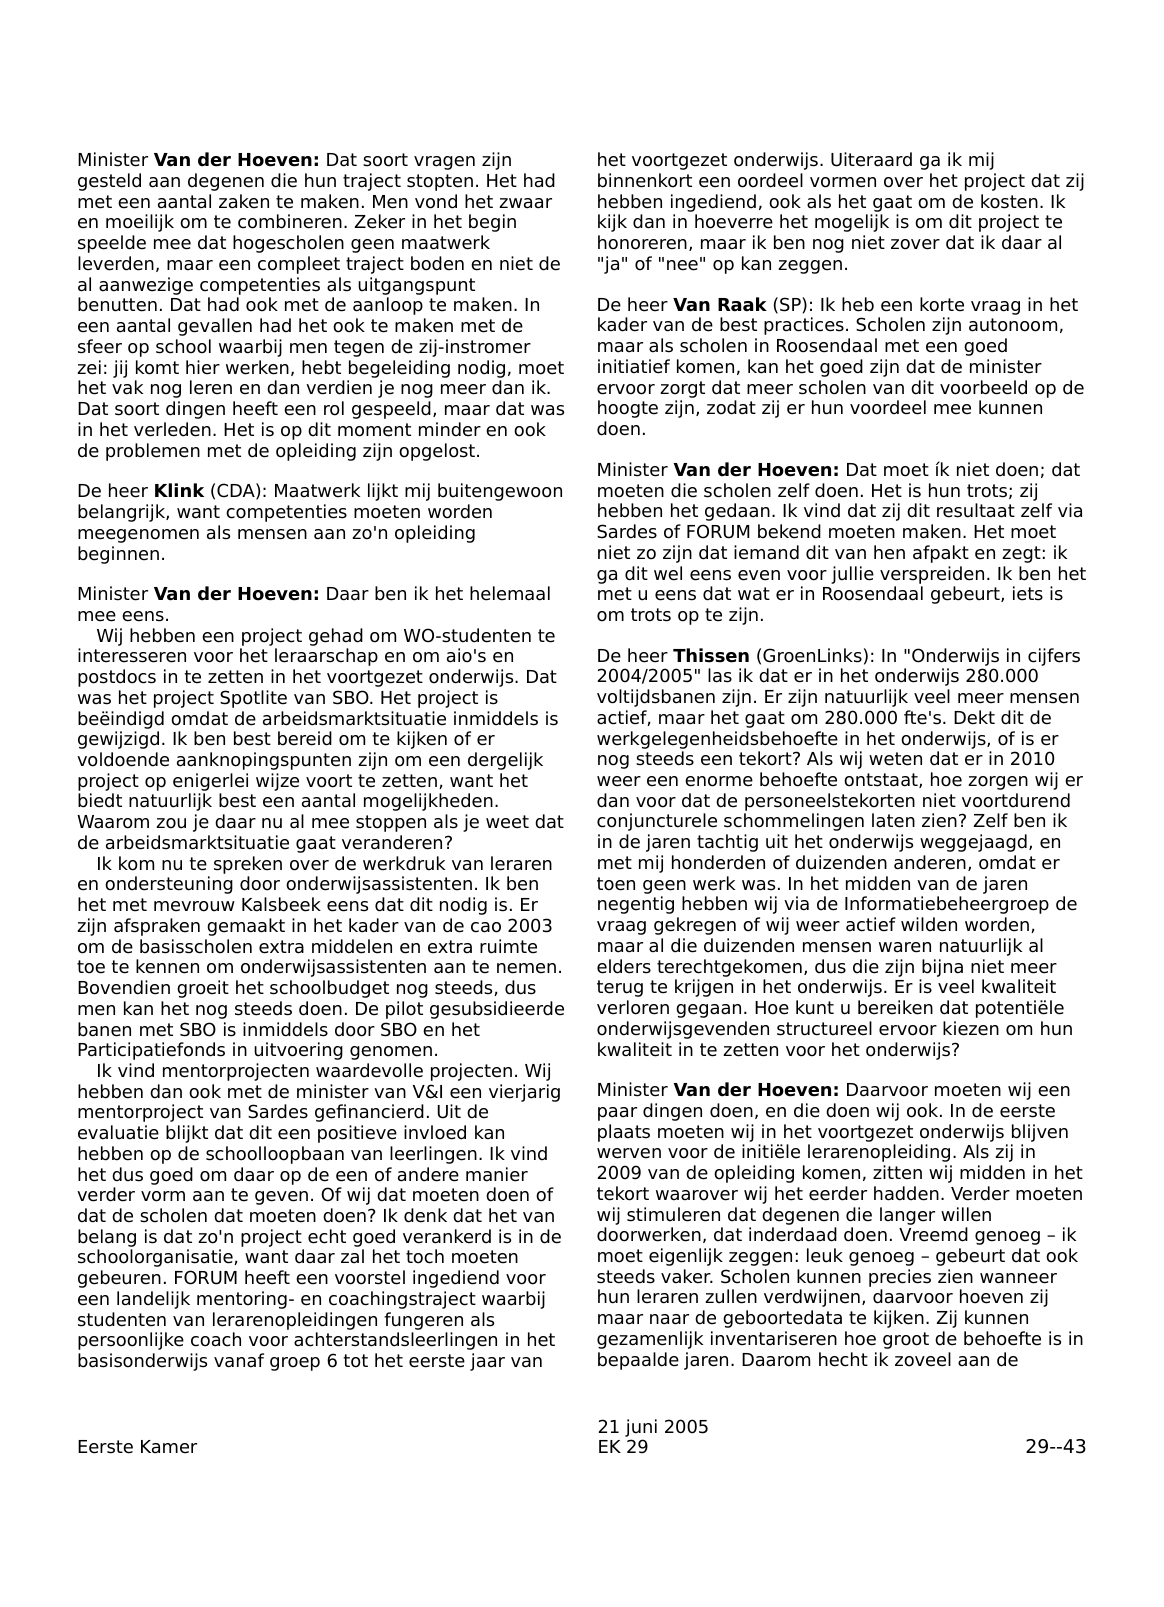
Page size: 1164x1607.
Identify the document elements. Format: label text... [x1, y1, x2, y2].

text De heer Klink (CDA): Maatwerk lijkt mij buitengewoon belangrijk, want competenties moeten worden meegenomen als mensen aan zo'n opleiding beginnen. [77, 481, 567, 564]
text Ik vind mentorprojecten waardevolle projecten. Wij hebben dan ook met de minister van V&I een vierjarig mentorproject van Sardes gefinancierd. Uit de evaluatie blijkt dat dit een positieve invloed kan hebben op de schoolloopbaan van leerlingen. Ik vind het dus goed om daar op de een of andere manier verder vorm aan te geven. Of wij dat moeten doen of dat de scholen dat moeten doen? Ik denk dat het van belang is dat zo'n project echt goed verankerd is in de schoolorganisatie, want daar zal het toch moeten gebeuren. FORUM heeft een voorstel ingediend voor een landelijk mentoring- en coachingstraject waarbij studenten van lerarenopleidingen fungeren als persoonlijke coach voor achterstandsleerlingen in het basisonderwijs vanaf groep 6 tot het eerste jaar van [77, 1061, 567, 1372]
text Minister Van der Hoeven: Daarvoor moeten wij een paar dingen doen, en die doen wij ook. In de eerste plaats moeten wij in het voortgezet onderwijs blijven werven voor de initiële lerarenopleiding. Als zij in 2009 van de opleiding komen, zitten wij midden in het tekort waarover wij het eerder hadden. Verder moeten wij stimuleren dat degenen die langer willen doorwerken, dat inderdaad doen. Vreemd genoeg – ik moet eigenlijk zeggen: leuk genoeg – gebeurt dat ook steeds vaker. Scholen kunnen precies zien wanneer hun leraren zullen verdwijnen, daarvoor hoeven zij maar naar de geboortedata te kijken. Zij kunnen gezamenlijk inventariseren hoe groot de behoefte is in bepaalde jaren. Daarom hecht ik zoveel aan de [596, 1080, 1087, 1370]
text Ik kom nu te spreken over de werkdruk van leraren en ondersteuning door onderwijsassistenten. Ik ben het met mevrouw Kalsbeek eens dat dit nodig is. Er zijn afspraken gemaakt in het kader van de cao 2003 om de basisscholen extra middelen en extra ruimte toe te kennen om onderwijsassistenten aan te nemen. Bovendien groeit het schoolbudget nog steeds, dus men kan het nog steeds doen. De pilot gesubsidieerde banen met SBO is inmiddels door SBO en het Participatiefonds in uitvoering genomen. [77, 853, 567, 1061]
text het voortgezet onderwijs. Uiteraard ga ik mij binnenkort een oordeel vormen over het project dat zij hebben ingediend, ook als het gaat om de kosten. Ik kijk dan in hoeverre het mogelijk is om dit project te honoreren, maar ik ben nog niet zover dat ik daar al "ja" of "nee" op kan zeggen. [596, 150, 1087, 274]
text Minister Van der Hoeven: Dat soort vragen zijn gesteld aan degenen die hun traject stopten. Het had met een aantal zaken te maken. Men vond het zwaar en moeilijk om te combineren. Zeker in het begin speelde mee dat hogescholen geen maatwerk leverden, maar een compleet traject boden en niet de al aanwezige competenties als uitgangspunt benutten. Dat had ook met de aanloop te maken. In een aantal gevallen had het ook te maken met de sfeer op school waarbij men tegen de zij-instromer zei: jij komt hier werken, hebt begeleiding nodig, moet het vak nog leren en dan verdien je nog meer dan ik. Dat soort dingen heeft een rol gespeeld, maar dat was in het verleden. Het is op dit moment minder en ook de problemen met de opleiding zijn opgelost. [77, 150, 567, 461]
text Wij hebben een project gehad om WO-studenten te interesseren voor het leraarschap en om aio's en postdocs in te zetten in het voortgezet onderwijs. Dat was het project Spotlite van SBO. Het project is beëindigd omdat de arbeidsmarktsituatie inmiddels is gewijzigd. Ik ben best bereid om te kijken of er voldoende aanknopingspunten zijn om een dergelijk project op enigerlei wijze voort te zetten, want het biedt natuurlijk best een aantal mogelijkheden. Waarom zou je daar nu al mee stoppen als je weet dat de arbeidsmarktsituatie gaat veranderen? [77, 626, 567, 853]
text Minister Van der Hoeven: Daar ben ik het helemaal mee eens. [77, 584, 567, 626]
text Minister Van der Hoeven: Dat moet ík niet doen; dat moeten die scholen zelf doen. Het is hun trots; zij hebben het gedaan. Ik vind dat zij dit resultaat zelf via Sardes of FORUM bekend moeten maken. Het moet niet zo zijn dat iemand dit van hen afpakt en zegt: ik ga dit wel eens even voor jullie verspreiden. Ik ben het met u eens dat wat er in Roosendaal gebeurt, iets is om trots op te zijn. [596, 460, 1087, 626]
text De heer Thissen (GroenLinks): In "Onderwijs in cijfers 2004/2005" las ik dat er in het onderwijs 280.000 voltijdsbanen zijn. Er zijn natuurlijk veel meer mensen actief, maar het gaat om 280.000 fte's. Dekt dit de werkgelegenheidsbehoefte in het onderwijs, of is er nog steeds een tekort? Als wij weten dat er in 2010 weer een enorme behoefte ontstaat, hoe zorgen wij er dan voor dat de personeelstekorten niet voortdurend conjuncturele schommelingen laten zien? Zelf ben ik in de jaren tachtig uit het onderwijs weggejaagd, en met mij honderden of duizenden anderen, omdat er toen geen werk was. In het midden van de jaren negentig hebben wij via de Informatiebeheergroep de vraag gekregen of wij weer actief wilden worden, maar al die duizenden mensen waren natuurlijk al elders terechtgekomen, dus die zijn bijna niet meer terug te krijgen in het onderwijs. Er is veel kwaliteit verloren gegaan. Hoe kunt u bereiken dat potentiële onderwijsgevenden structureel ervoor kiezen om hun kwaliteit in te zetten voor het onderwijs? [596, 646, 1087, 1060]
text De heer Van Raak (SP): Ik heb een korte vraag in het kader van de best practices. Scholen zijn autonoom, maar als scholen in Roosendaal met een goed initiatief komen, kan het goed zijn dat de minister ervoor zorgt dat meer scholen van dit voorbeeld op de hoogte zijn, zodat zij er hun voordeel mee kunnen doen. [596, 294, 1087, 440]
